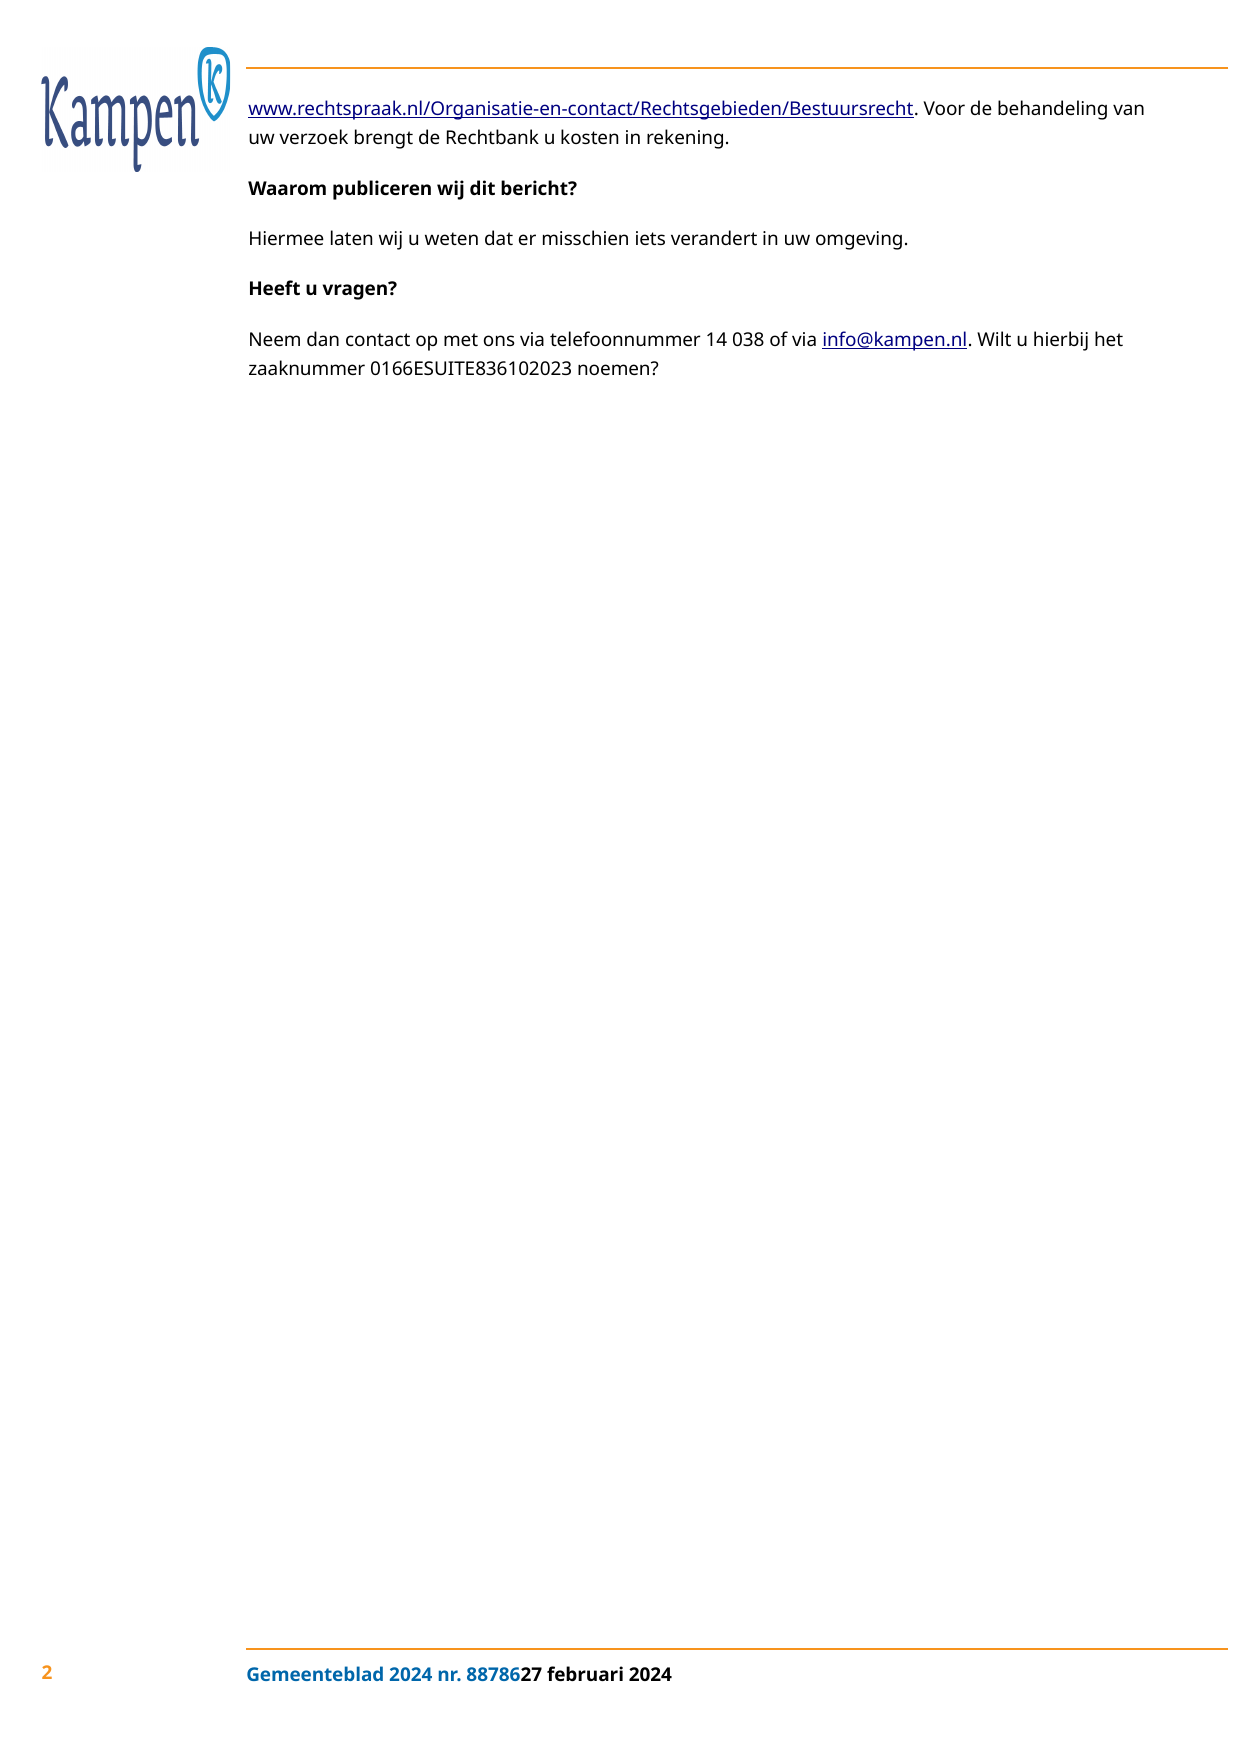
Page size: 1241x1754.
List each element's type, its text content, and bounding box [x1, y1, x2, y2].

text Waarom publiceren wij dit bericht? [248, 175, 1152, 201]
text Hiermee laten wij u weten dat er misschien iets verandert in uw omgeving. [248, 225, 1152, 251]
picture [41, 47, 231, 172]
text Neem dan contact op met ons via telefoonnummer 14 038 of via info@kampen.nl. Wilt u hierbij het zaaknummer 0166ESUITE836102023 noemen? [248, 326, 1152, 381]
text www.rechtspraak.nl/Organisatie-en-contact/Rechtsgebieden/Bestuursrecht. Voor de behandeling van uw verzoek brengt de Rechtbank u kosten in rekening. [248, 95, 1152, 150]
text Heeft u vragen? [248, 276, 1152, 301]
